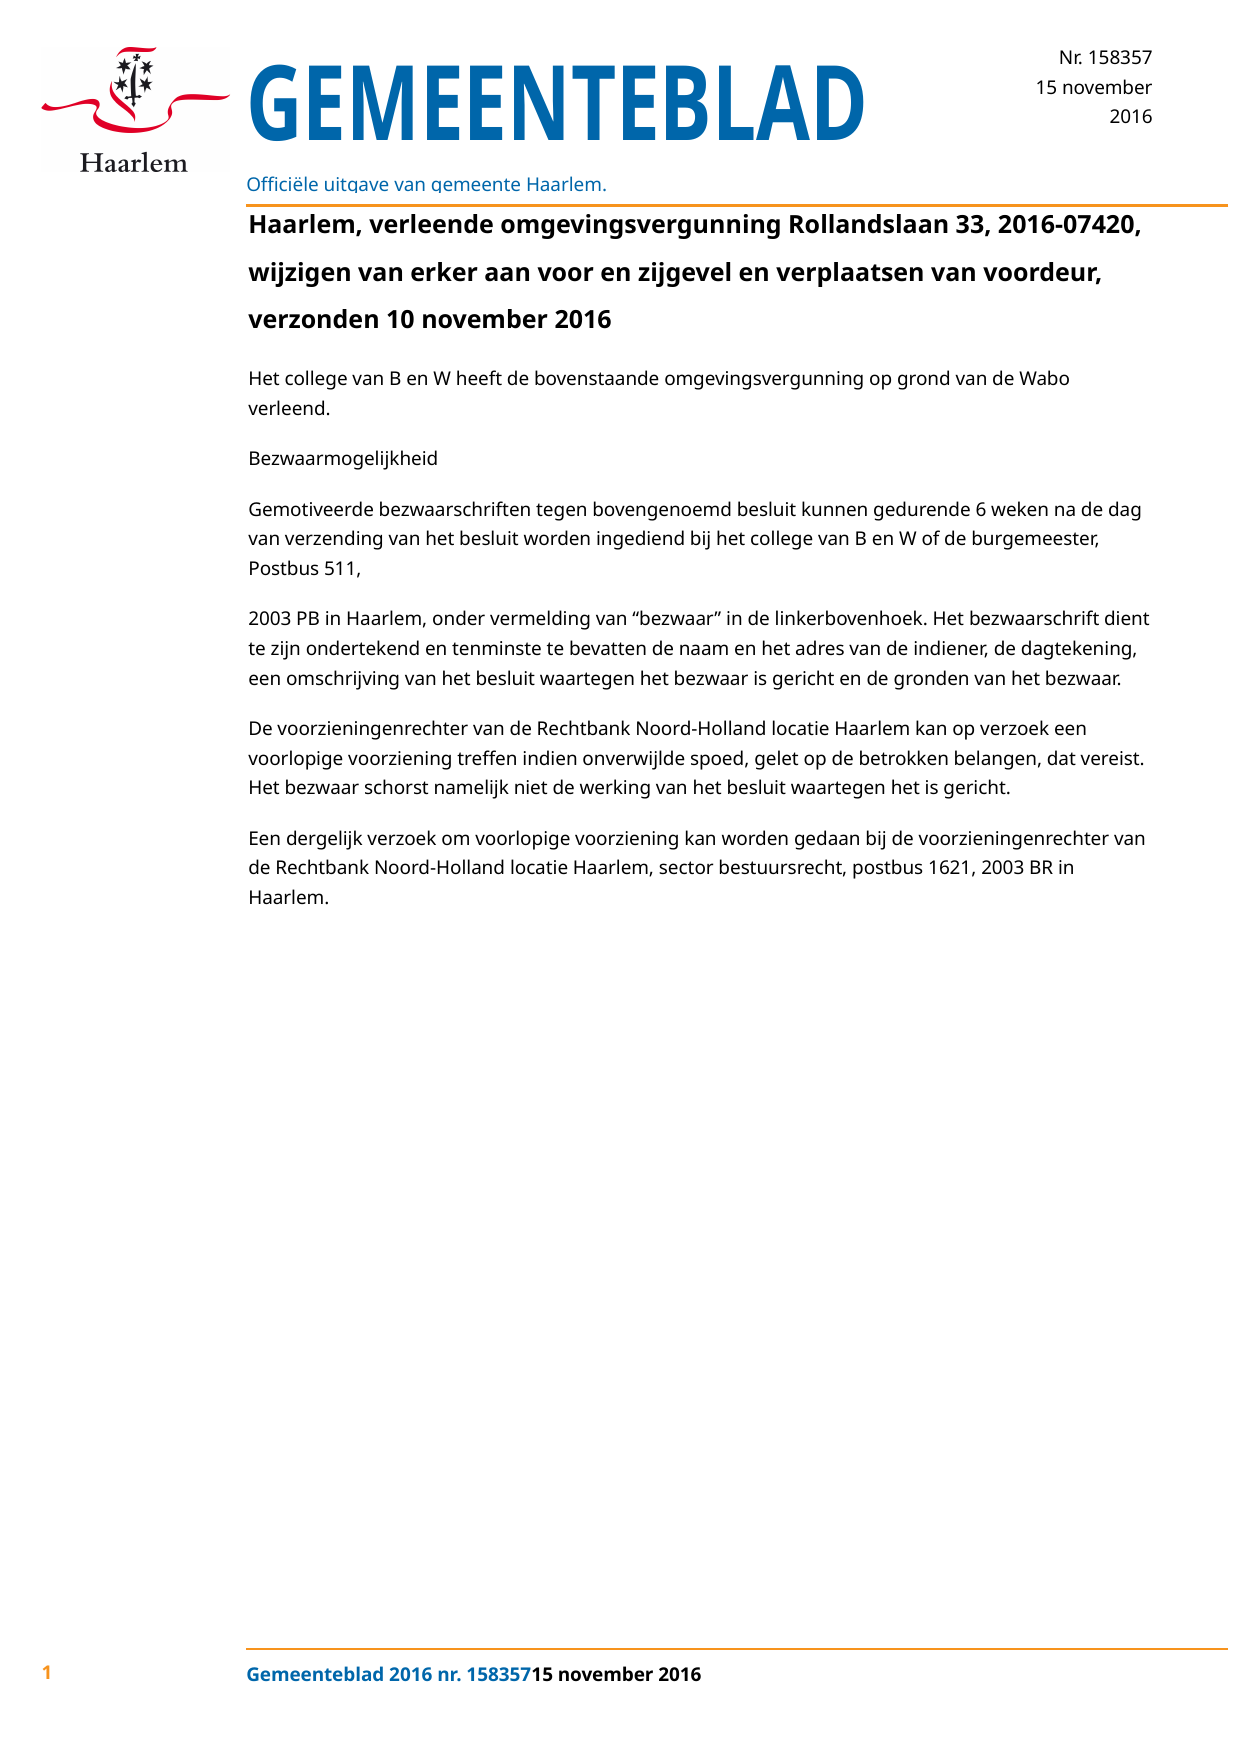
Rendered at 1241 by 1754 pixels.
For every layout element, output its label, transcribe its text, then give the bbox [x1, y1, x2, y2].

text Haarlem, verleende omgevingsvergunning Rollandslaan 33, 2016-07420, wijzigen van erker aan voor en zijgevel en verplaatsen van voordeur, verzonden 10 november 2016 [248, 207, 1152, 336]
text Het college van B en W heeft de bovenstaande omgevingsvergunning op grond van de Wabo verleend. [248, 366, 1152, 421]
text Gemotiveerde bezwaarschriften tegen bovengenoemd besluit kunnen gedurende 6 weken na de dag van verzending van het besluit worden ingediend bij het college van B en W of de burgemeester, Postbus 511, [248, 496, 1152, 581]
text 2003 PB in Haarlem, onder vermelding van “bezwaar” in de linkerbovenhoek. Het bezwaarschrift dient te zijn ondertekend en tenminste te bevatten de naam en het adres van de indiener, de dagtekening, een omschrijving van het besluit waartegen het bezwaar is gericht en de gronden van het bezwaar. [248, 606, 1152, 690]
text Bezwaarmogelijkheid [248, 446, 1152, 471]
picture [41, 47, 231, 172]
text Een dergelijk verzoek om voorlopige voorziening kan worden gedaan bij de voorzieningenrechter van de Rechtbank Noord-Holland locatie Haarlem, sector bestuursrecht, postbus 1621, 2003 BR in Haarlem. [248, 825, 1152, 909]
text De voorzieningenrechter van de Rechtbank Noord-Holland locatie Haarlem kan op verzoek een voorlopige voorziening treffen indien onverwijlde spoed, gelet op de betrokken belangen, dat vereist. Het bezwaar schorst namelijk niet de werking van het besluit waartegen het is gericht. [248, 715, 1152, 800]
